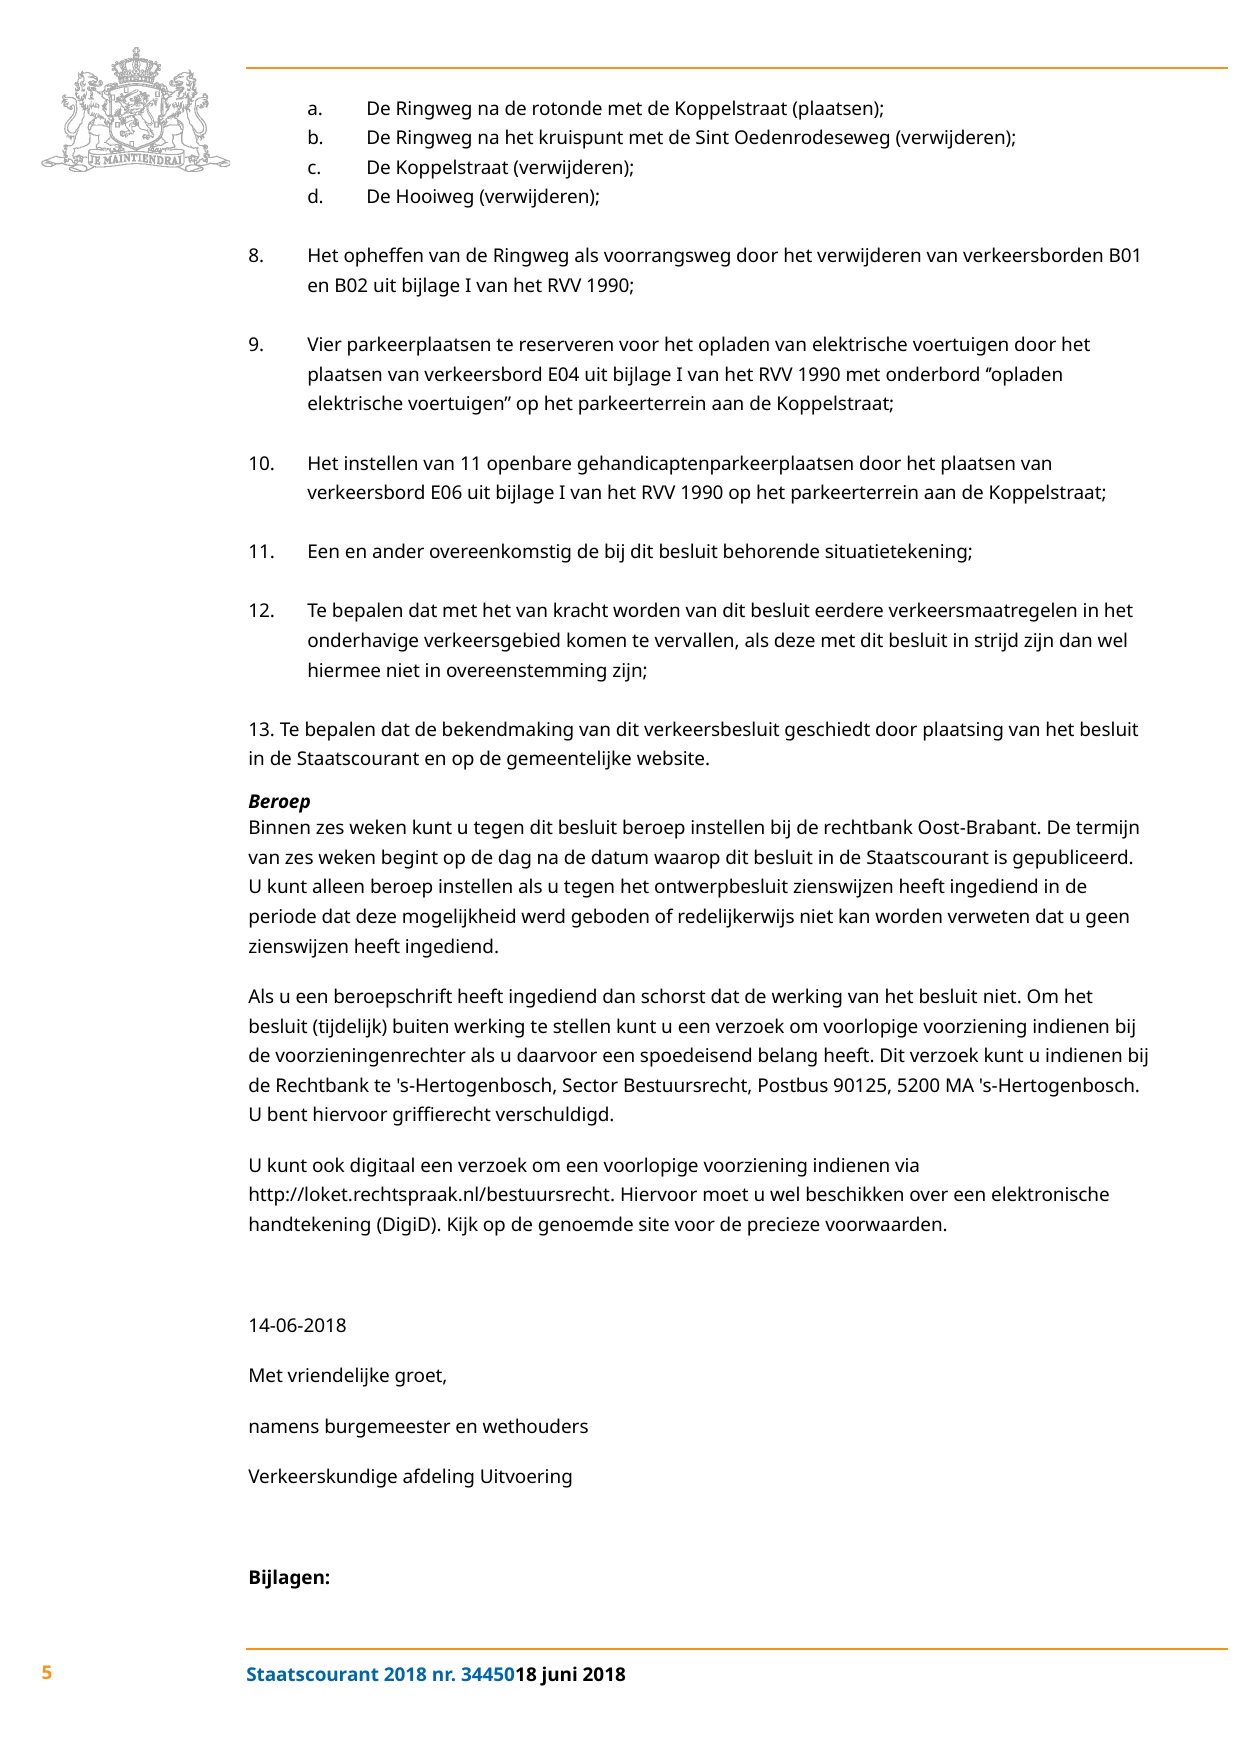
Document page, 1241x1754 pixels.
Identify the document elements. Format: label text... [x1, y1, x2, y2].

text Als u een beroepschrift heeft ingediend dan schorst dat de werking van het besluit niet. Om het besluit (tijdelijk) buiten werking te stellen kunt u een verzoek om voorlopige voorziening indienen bij de voorzieningenrechter als u daarvoor een spoedeisend belang heeft. Dit verzoek kunt u indienen bij de Rechtbank te 's-Hertogenbosch, Sector Bestuursrecht, Postbus 90125, 5200 MA 's-Hertogenbosch. U bent hiervoor griffierecht verschuldigd. [248, 983, 1152, 1127]
text Binnen zes weken kunt u tegen dit besluit beroep instellen bij de rechtbank Oost-Brabant. De termijn van zes weken begint op de dag na de datum waarop dit besluit in de Staatscourant is gepubliceerd. U kunt alleen beroep instellen als u tegen het ontwerpbesluit zienswijzen heeft ingediend in de periode dat deze mogelijkheid werd geboden of redelijkerwijs niet kan worden verweten dat u geen zienswijzen heeft ingediend. [248, 814, 1152, 958]
list De Hooiweg (verwijderen); [307, 183, 1152, 209]
list De Ringweg na de rotonde met de Koppelstraat (plaatsen); [307, 95, 1152, 121]
list De Ringweg na het kruispunt met de Sint Oedenrodeseweg (verwijderen); [307, 124, 1152, 150]
text 14-06-2018 [248, 1312, 1152, 1338]
list Te bepalen dat met het van kracht worden van dit besluit eerdere verkeersmaatregelen in het onderhavige verkeersgebied komen te vervallen, als deze met dit besluit in strijd zijn dan wel hiermee niet in overeenstemming zijn; [248, 598, 1152, 683]
text 13. Te bepalen dat de bekendmaking van dit verkeersbesluit geschiedt door plaatsing van het besluit in de Staatscourant en op de gemeentelijke website. [248, 716, 1152, 771]
text Beroep [248, 789, 1152, 814]
text U kunt ook digitaal een verzoek om een voorlopige voorziening indienen via http://loket.rechtspraak.nl/bestuursrecht. Hiervoor moet u wel beschikken over een elektronische handtekening (DigiD). Kijk op de genoemde site voor de precieze voorwaarden. [248, 1152, 1152, 1237]
list Een en ander overeenkomstig de bij dit besluit behorende situatietekening; [248, 538, 1152, 564]
text Verkeerskundige afdeling Uitvoering [248, 1463, 1152, 1489]
text namens burgemeester en wethouders [248, 1413, 1152, 1438]
list De Koppelstraat (verwijderen); [307, 154, 1152, 180]
text Bijlagen: [248, 1564, 1152, 1590]
picture [41, 47, 231, 172]
list Het opheffen van de Ringweg als voorrangsweg door het verwijderen van verkeersborden B01 en B02 uit bijlage I van het RVV 1990; [248, 243, 1152, 298]
list Het instellen van 11 openbare gehandicaptenparkeerplaatsen door het plaatsen van verkeersbord E06 uit bijlage I van het RVV 1990 op het parkeerterrein aan de Koppelstraat; [248, 450, 1152, 505]
list Vier parkeerplaatsen te reserveren voor het opladen van elektrische voertuigen door het plaatsen van verkeersbord E04 uit bijlage I van het RVV 1990 met onderbord ‘’opladen elektrische voertuigen’’ op het parkeerterrein aan de Koppelstraat; [248, 331, 1152, 416]
text Met vriendelijke groet, [248, 1362, 1152, 1388]
